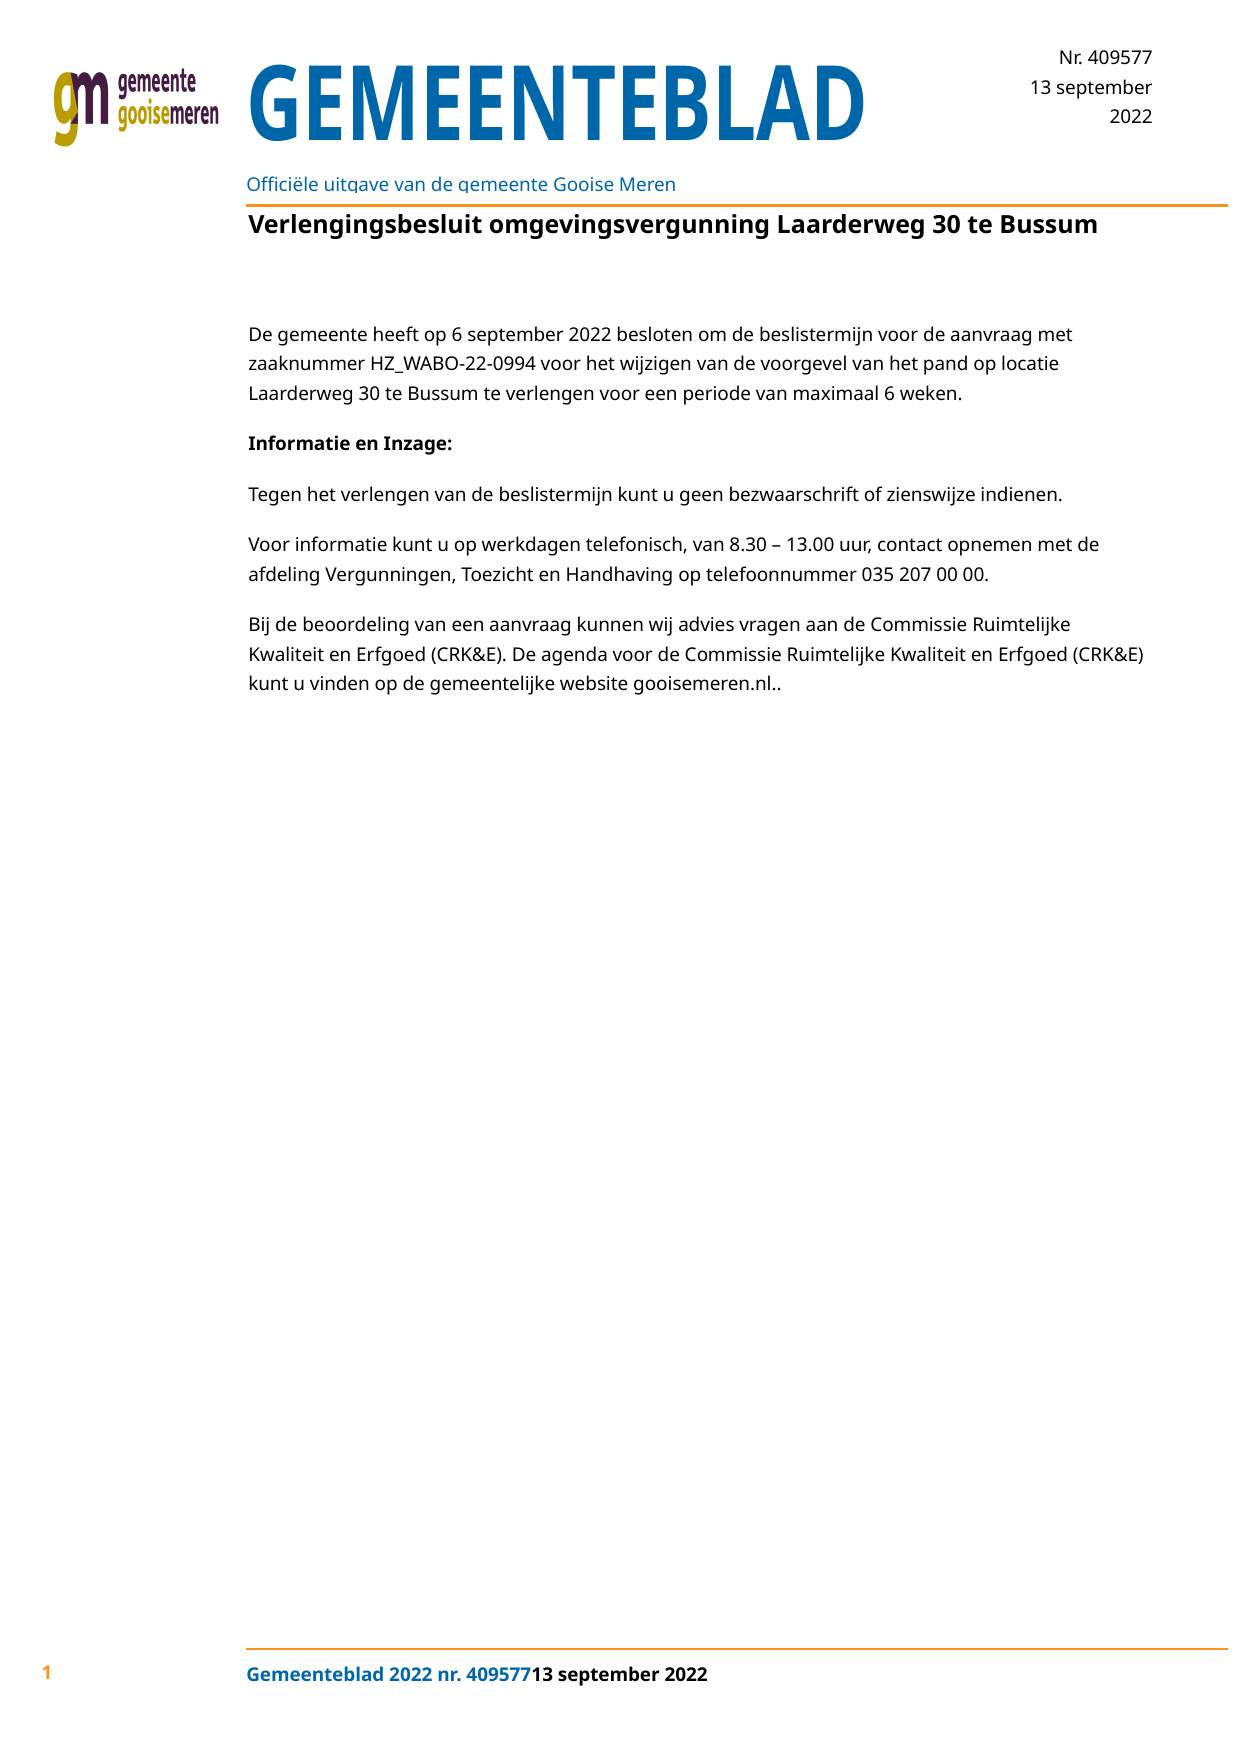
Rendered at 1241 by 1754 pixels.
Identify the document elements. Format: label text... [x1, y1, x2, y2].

text Tegen het verlengen van de beslistermijn kunt u geen bezwaarschrift of zienswijze indienen. [248, 481, 1152, 506]
text Verlengingsbesluit omgevingsvergunning Laarderweg 30 te Bussum [248, 207, 1152, 241]
text Informatie en Inzage: [248, 430, 1152, 456]
picture [41, 47, 231, 172]
text Voor informatie kunt u op werkdagen telefonisch, van 8.30 – 13.00 uur, contact opnemen met de afdeling Vergunningen, Toezicht en Handhaving op telefoonnummer 035 207 00 00. [248, 531, 1152, 586]
text De gemeente heeft op 6 september 2022 besloten om de beslistermijn voor de aanvraag met zaaknummer HZ_WABO-22-0994 voor het wijzigen van de voorgevel van het pand op locatie Laarderweg 30 te Bussum te verlengen voor een periode van maximaal 6 weken. [248, 321, 1152, 406]
text Bij de beoordeling van een aanvraag kunnen wij advies vragen aan de Commissie Ruimtelijke Kwaliteit en Erfgoed (CRK&E). De agenda voor de Commissie Ruimtelijke Kwaliteit en Erfgoed (CRK&E) kunt u vinden op de gemeentelijke website gooisemeren.nl.. [248, 611, 1152, 696]
